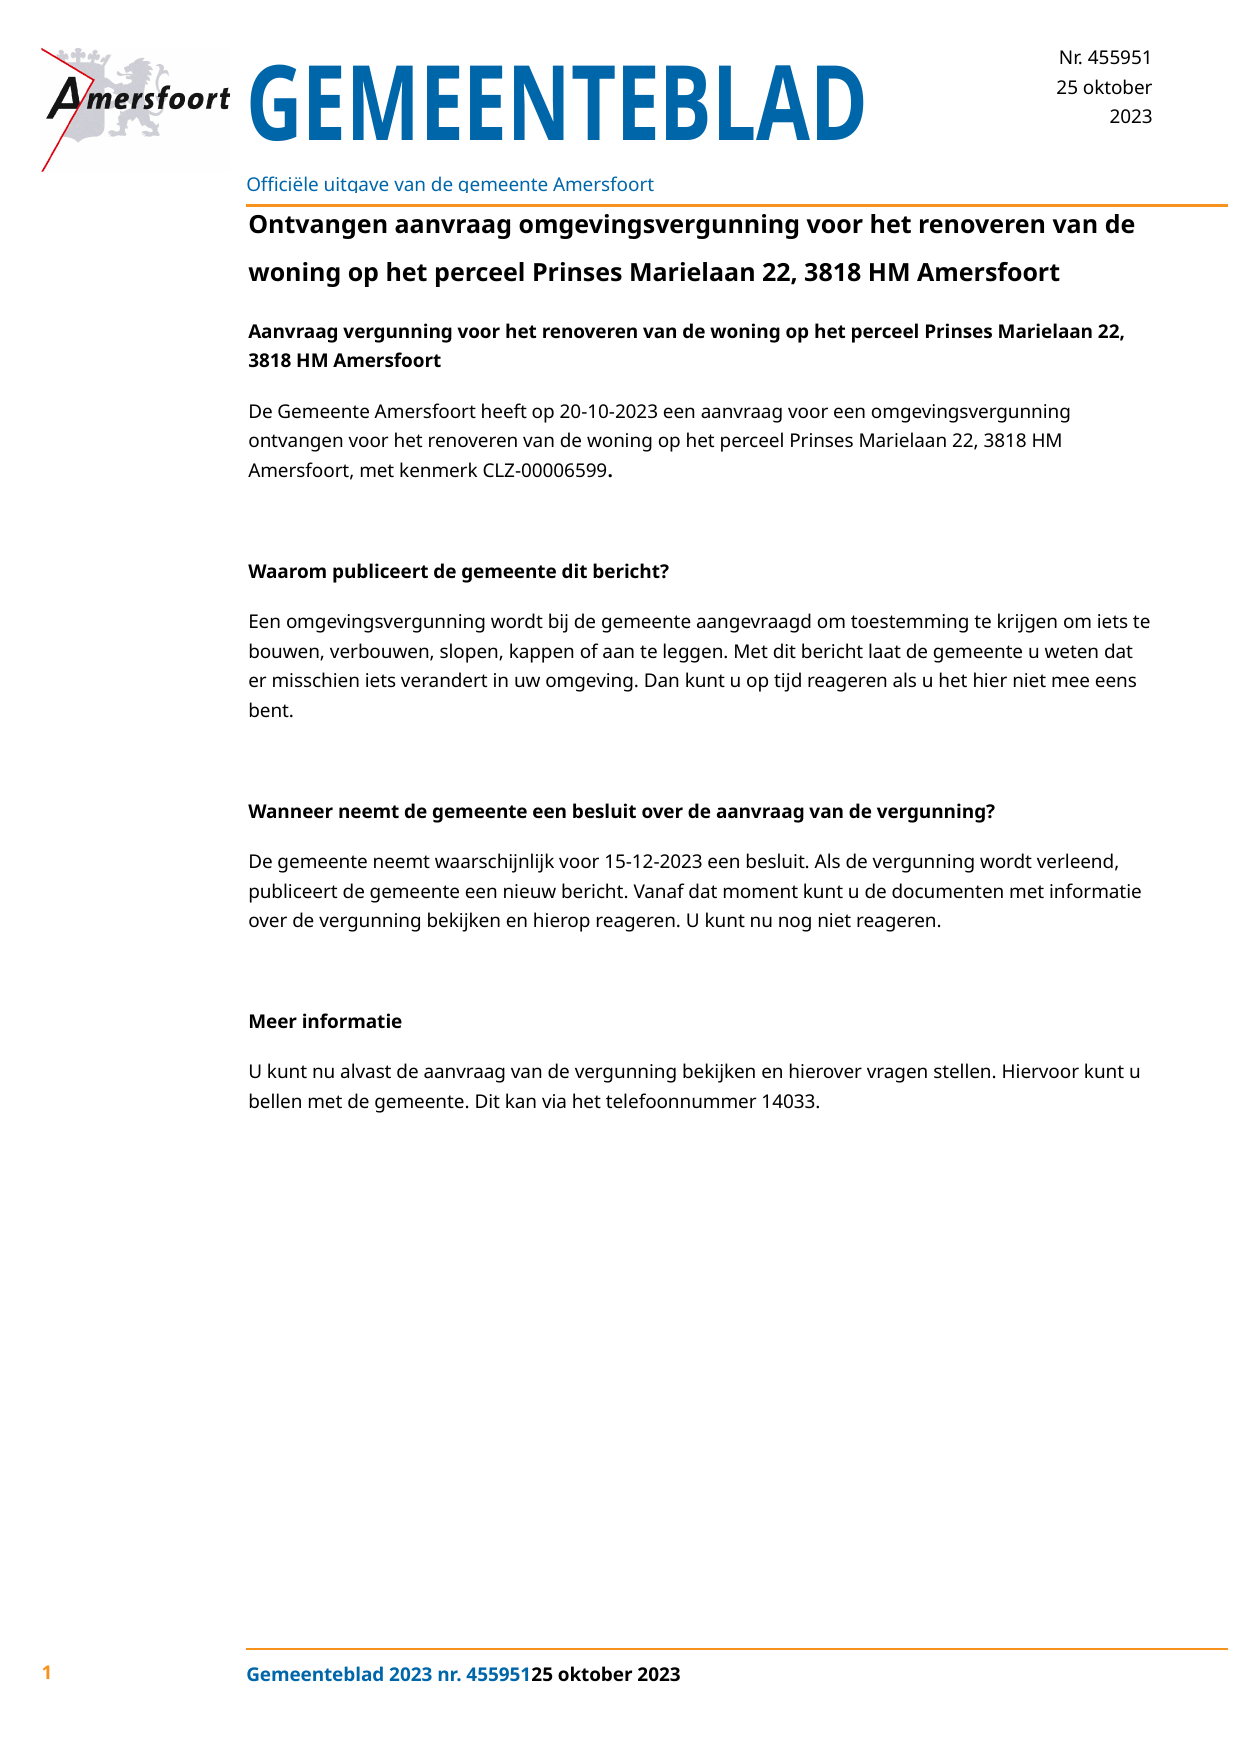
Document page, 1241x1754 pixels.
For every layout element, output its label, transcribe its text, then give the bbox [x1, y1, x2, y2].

picture [41, 47, 231, 172]
text U kunt nu alvast de aanvraag van de vergunning bekijken en hierover vragen stellen. Hiervoor kunt u bellen met de gemeente. Dit kan via het telefoonnummer 14033. [248, 1059, 1152, 1114]
text Meer informatie [248, 1008, 1152, 1034]
text Waarom publiceert de gemeente dit bericht? [248, 558, 1152, 584]
text Aanvraag vergunning voor het renoveren van de woning op het perceel Prinses Marielaan 22, 3818 HM Amersfoort [248, 318, 1152, 373]
text De Gemeente Amersfoort heeft op 20-10-2023 een aanvraag voor een omgevingsvergunning ontvangen voor het renoveren van de woning op het perceel Prinses Marielaan 22, 3818 HM Amersfoort, met kenmerk CLZ-00006599. [248, 398, 1152, 483]
text De gemeente neemt waarschijnlijk voor 15-12-2023 een besluit. Als de vergunning wordt verleend, publiceert de gemeente een nieuw bericht. Vanaf dat moment kunt u de documenten met informatie over de vergunning bekijken en hierop reageren. U kunt nu nog niet reageren. [248, 848, 1152, 933]
text Ontvangen aanvraag omgevingsvergunning voor het renoveren van de woning op het perceel Prinses Marielaan 22, 3818 HM Amersfoort [248, 207, 1152, 288]
text Wanneer neemt de gemeente een besluit over de aanvraag van de vergunning? [248, 798, 1152, 824]
text Een omgevingsvergunning wordt bij de gemeente aangevraagd om toestemming te krijgen om iets te bouwen, verbouwen, slopen, kappen of aan te leggen. Met dit bericht laat de gemeente u weten dat er misschien iets verandert in uw omgeving. Dan kunt u op tijd reageren als u het hier niet mee eens bent. [248, 608, 1152, 723]
